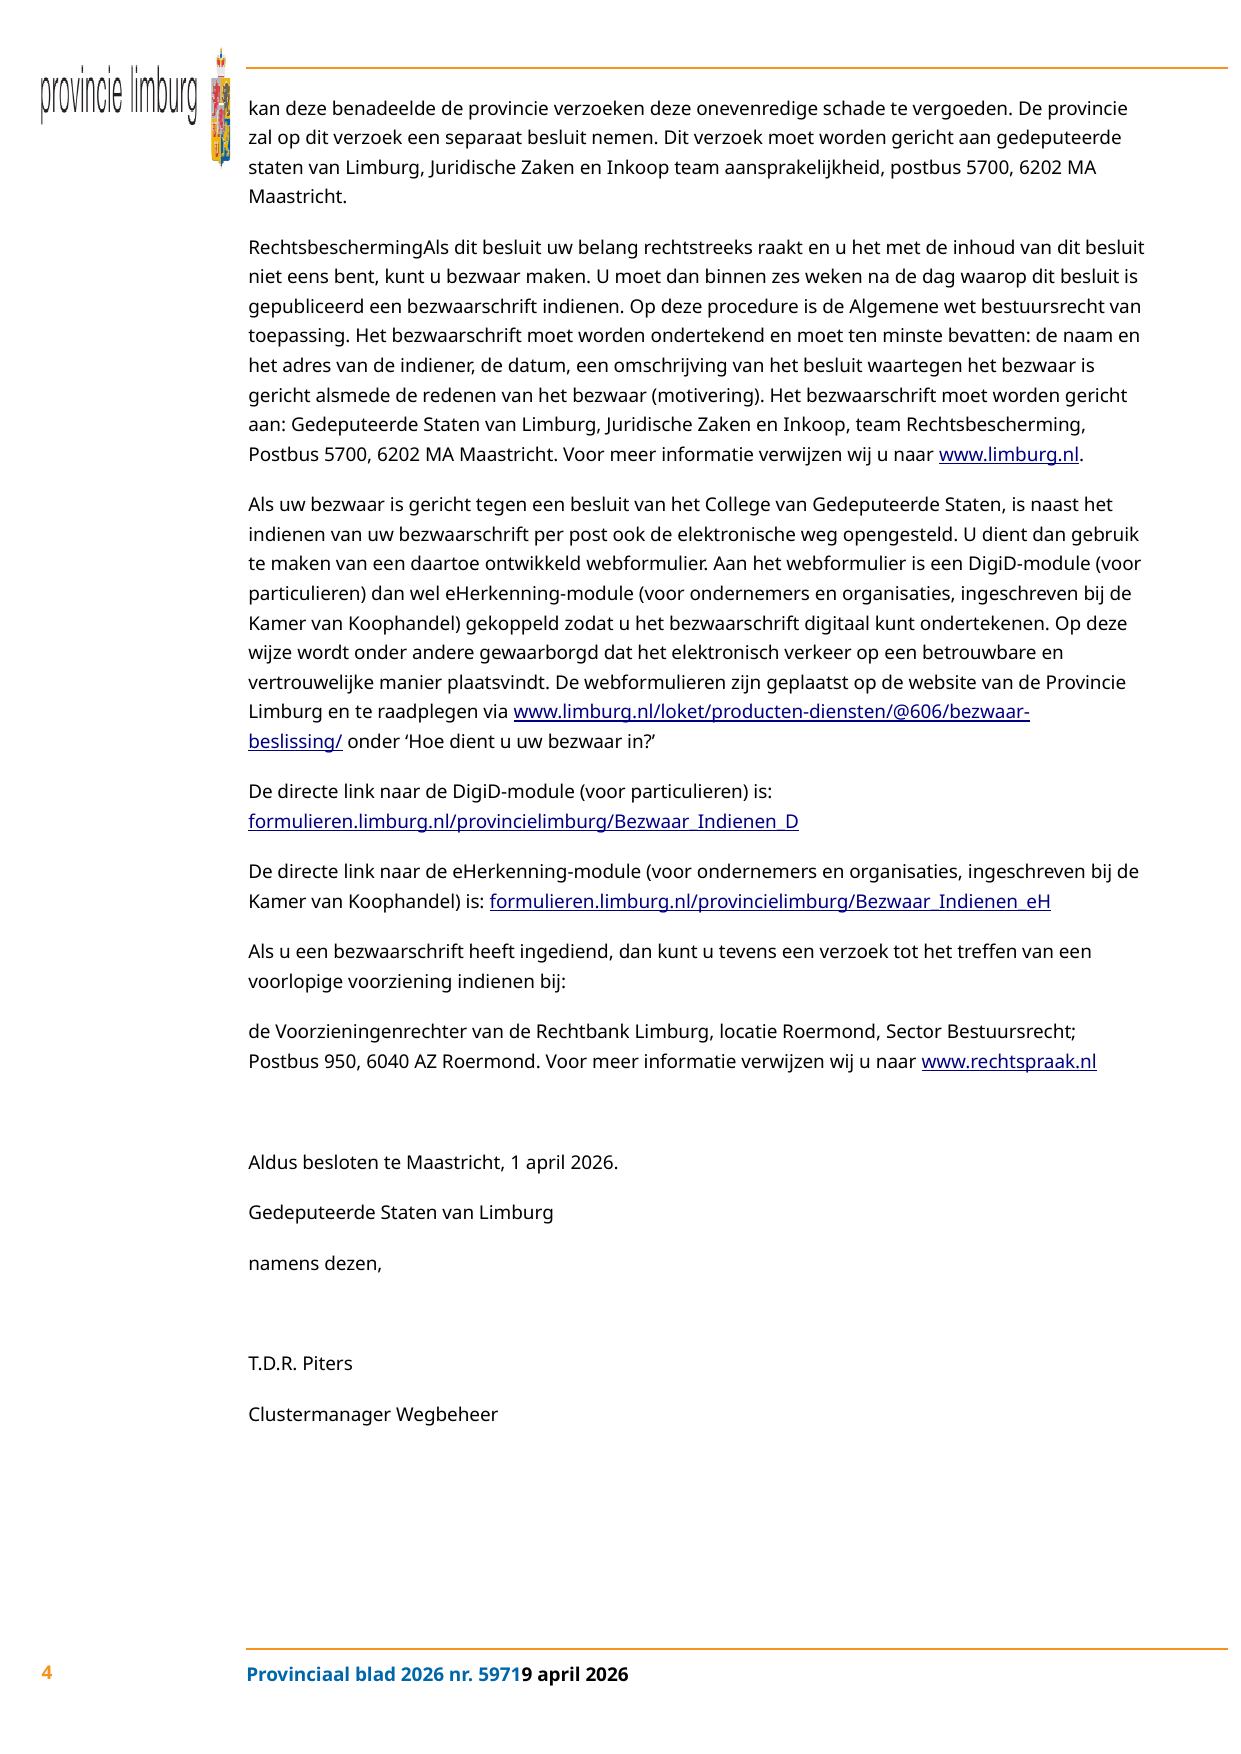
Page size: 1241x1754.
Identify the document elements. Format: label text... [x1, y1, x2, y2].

text RechtsbeschermingAls dit besluit uw belang rechtstreeks raakt en u het met de inhoud van dit besluit niet eens bent, kunt u bezwaar maken. U moet dan binnen zes weken na de dag waarop dit besluit is gepubliceerd een bezwaarschrift indienen. Op deze procedure is de Algemene wet bestuursrecht van toepassing. Het bezwaarschrift moet worden ondertekend en moet ten minste bevatten: de naam en het adres van de indiener, de datum, een omschrijving van het besluit waartegen het bezwaar is gericht alsmede de redenen van het bezwaar (motivering). Het bezwaarschrift moet worden gericht aan: Gedeputeerde Staten van Limburg, Juridische Zaken en Inkoop, team Rechtsbescherming, Postbus 5700, 6202 MA Maastricht. Voor meer informatie verwijzen wij u naar www.limburg.nl. [248, 234, 1152, 467]
text ​ [248, 1300, 1152, 1326]
text De directe link naar de DigiD-module (voor particulieren) is: formulieren.limburg.nl/provincielimburg/Bezwaar_Indienen_D [248, 778, 1152, 834]
text De directe link naar de eHerkenning-module (voor ondernemers en organisaties, ingeschreven bij de Kamer van Koophandel) is: formulieren.limburg.nl/provincielimburg/Bezwaar_Indienen_eH [248, 858, 1152, 914]
text kan deze benadeelde de provincie verzoeken deze onevenredige schade te vergoeden. De provincie zal op dit verzoek een separaat besluit nemen. Dit verzoek moet worden gericht aan gedeputeerde staten van Limburg, Juridische Zaken en Inkoop team aansprakelijkheid, postbus 5700, 6202 MA Maastricht. [248, 95, 1152, 209]
text Als u een bezwaarschrift heeft ingediend, dan kunt u tevens een verzoek tot het treffen van een voorlopige voorziening indienen bij: [248, 938, 1152, 994]
text Gedeputeerde Staten van Limburg [248, 1199, 1152, 1225]
text Aldus besloten te Maastricht, 1 april 2026. [248, 1149, 1152, 1175]
text namens dezen, [248, 1250, 1152, 1276]
picture [41, 47, 231, 172]
text de Voorzieningenrechter van de Rechtbank Limburg, locatie Roermond, Sector Bestuursrecht; Postbus 950, 6040 AZ Roermond. Voor meer informatie verwijzen wij u naar www.rechtspraak.nl [248, 1018, 1152, 1074]
text Als uw bezwaar is gericht tegen een besluit van het College van Gedeputeerde Staten, is naast het indienen van uw bezwaarschrift per post ook de elektronische weg opengesteld. U dient dan gebruik te maken van een daartoe ontwikkeld webformulier. Aan het webformulier is een DigiD-module (voor particulieren) dan wel eHerkenning-module (voor ondernemers en organisaties, ingeschreven bij de Kamer van Koophandel) gekoppeld zodat u het bezwaarschrift digitaal kunt ondertekenen. Op deze wijze wordt onder andere gewaarborgd dat het elektronisch verkeer op een betrouwbare en vertrouwelijke manier plaatsvindt. De webformulieren zijn geplaatst op de website van de Provincie Limburg en te raadplegen via www.limburg.nl/loket/producten-diensten/@606/bezwaar-beslissing/ onder ‘Hoe dient u uw bezwaar in?’ [248, 491, 1152, 754]
text T.D.R. Piters [248, 1351, 1152, 1376]
text Clustermanager Wegbeheer [248, 1401, 1152, 1427]
